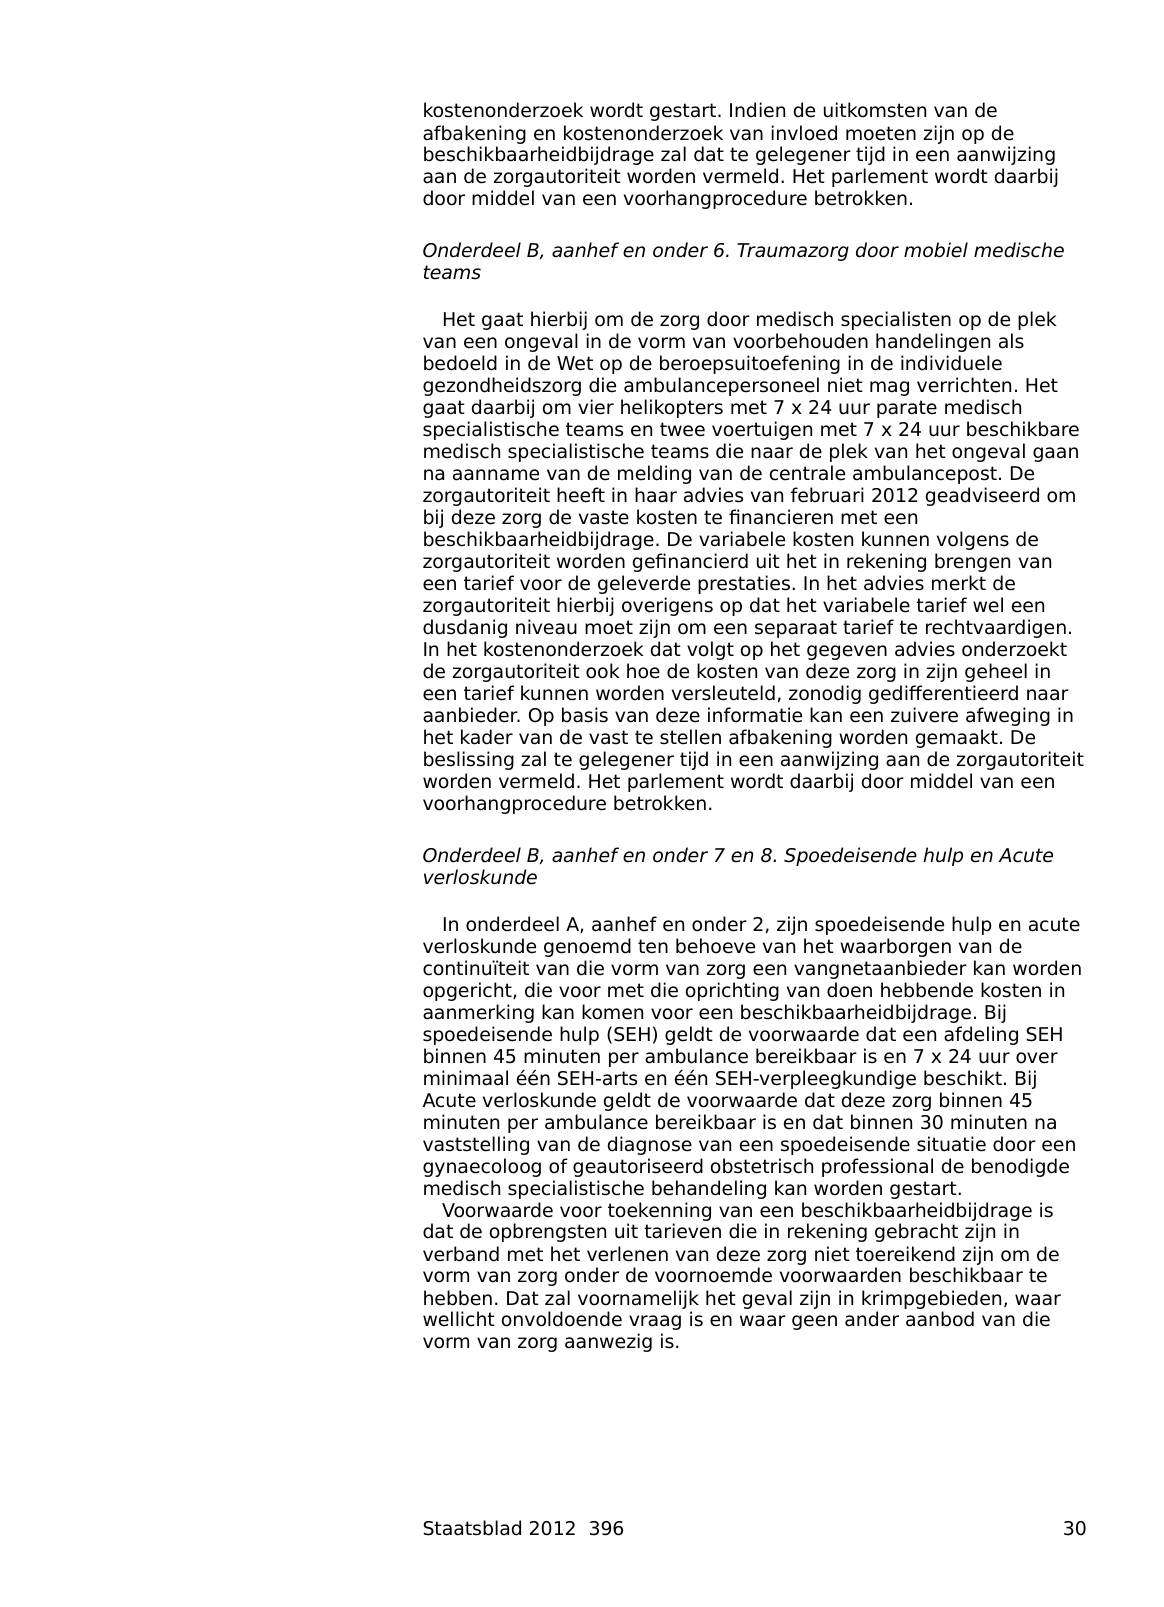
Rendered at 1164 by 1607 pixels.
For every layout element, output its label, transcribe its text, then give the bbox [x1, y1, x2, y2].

text Het gaat hierbij om de zorg door medisch specialisten op de plek van een ongeval in de vorm van voorbehouden handelingen als bedoeld in de Wet op de beroepsuitoefening in de individuele gezondheidszorg die ambulancepersoneel niet mag verrichten. Het gaat daarbij om vier helikopters met 7 x 24 uur parate medisch specialistische teams en twee voertuigen met 7 x 24 uur beschikbare medisch specialistische teams die naar de plek van het ongeval gaan na aanname van de melding van de centrale ambulancepost. De zorgautoriteit heeft in haar advies van februari 2012 geadviseerd om bij deze zorg de vaste kosten te financieren met een beschikbaarheidbijdrage. De variabele kosten kunnen volgens de zorgautoriteit worden gefinancierd uit het in rekening brengen van een tarief voor de geleverde prestaties. In het advies merkt de zorgautoriteit hierbij overigens op dat het variabele tarief wel een dusdanig niveau moet zijn om een separaat tarief te rechtvaardigen. In het kostenonderzoek dat volgt op het gegeven advies onderzoekt de zorgautoriteit ook hoe de kosten van deze zorg in zijn geheel in een tarief kunnen worden versleuteld, zonodig gedifferentieerd naar aanbieder. Op basis van deze informatie kan een zuivere afweging in het kader van de vast te stellen afbakening worden gemaakt. De beslissing zal te gelegener tijd in een aanwijzing aan de zorgautoriteit worden vermeld. Het parlement wordt daarbij door middel van een voorhangprocedure betrokken. [422, 309, 1087, 815]
text In onderdeel A, aanhef en onder 2, zijn spoedeisende hulp en acute verloskunde genoemd ten behoeve van het waarborgen van de continuïteit van die vorm van zorg een vangnetaanbieder kan worden opgericht, die voor met die oprichting van doen hebbende kosten in aanmerking kan komen voor een beschikbaarheidbijdrage. Bij spoedeisende hulp (SEH) geldt de voorwaarde dat een afdeling SEH binnen 45 minuten per ambulance bereikbaar is en 7 x 24 uur over minimaal één SEH-arts en één SEH-verpleegkundige beschikt. Bij Acute verloskunde geldt de voorwaarde dat deze zorg binnen 45 minuten per ambulance bereikbaar is en dat binnen 30 minuten na vaststelling van de diagnose van een spoedeisende situatie door een gynaecoloog of geautoriseerd obstetrisch professional de benodigde medisch specialistische behandeling kan worden gestart. [422, 914, 1087, 1199]
text Voorwaarde voor toekenning van een beschikbaarheidbijdrage is dat de opbrengsten uit tarieven die in rekening gebracht zijn in verband met het verlenen van deze zorg niet toereikend zijn om de vorm van zorg onder de voornoemde voorwaarden beschikbaar te hebben. Dat zal voornamelijk het geval zijn in krimpgebieden, waar wellicht onvoldoende vraag is en waar geen ander aanbod van die vorm van zorg aanwezig is. [422, 1199, 1087, 1353]
subtitle Onderdeel B, aanhef en onder 7 en 8. Spoedeisende hulp en Acute verloskunde [422, 845, 1087, 889]
text kostenonderzoek wordt gestart. Indien de uitkomsten van de afbakening en kostenonderzoek van invloed moeten zijn op de beschikbaarheidbijdrage zal dat te gelegener tijd in een aanwijzing aan de zorgautoriteit worden vermeld. Het parlement wordt daarbij door middel van een voorhangprocedure betrokken. [422, 100, 1087, 210]
subtitle Onderdeel B, aanhef en onder 6. Traumazorg door mobiel medische teams [422, 240, 1087, 284]
